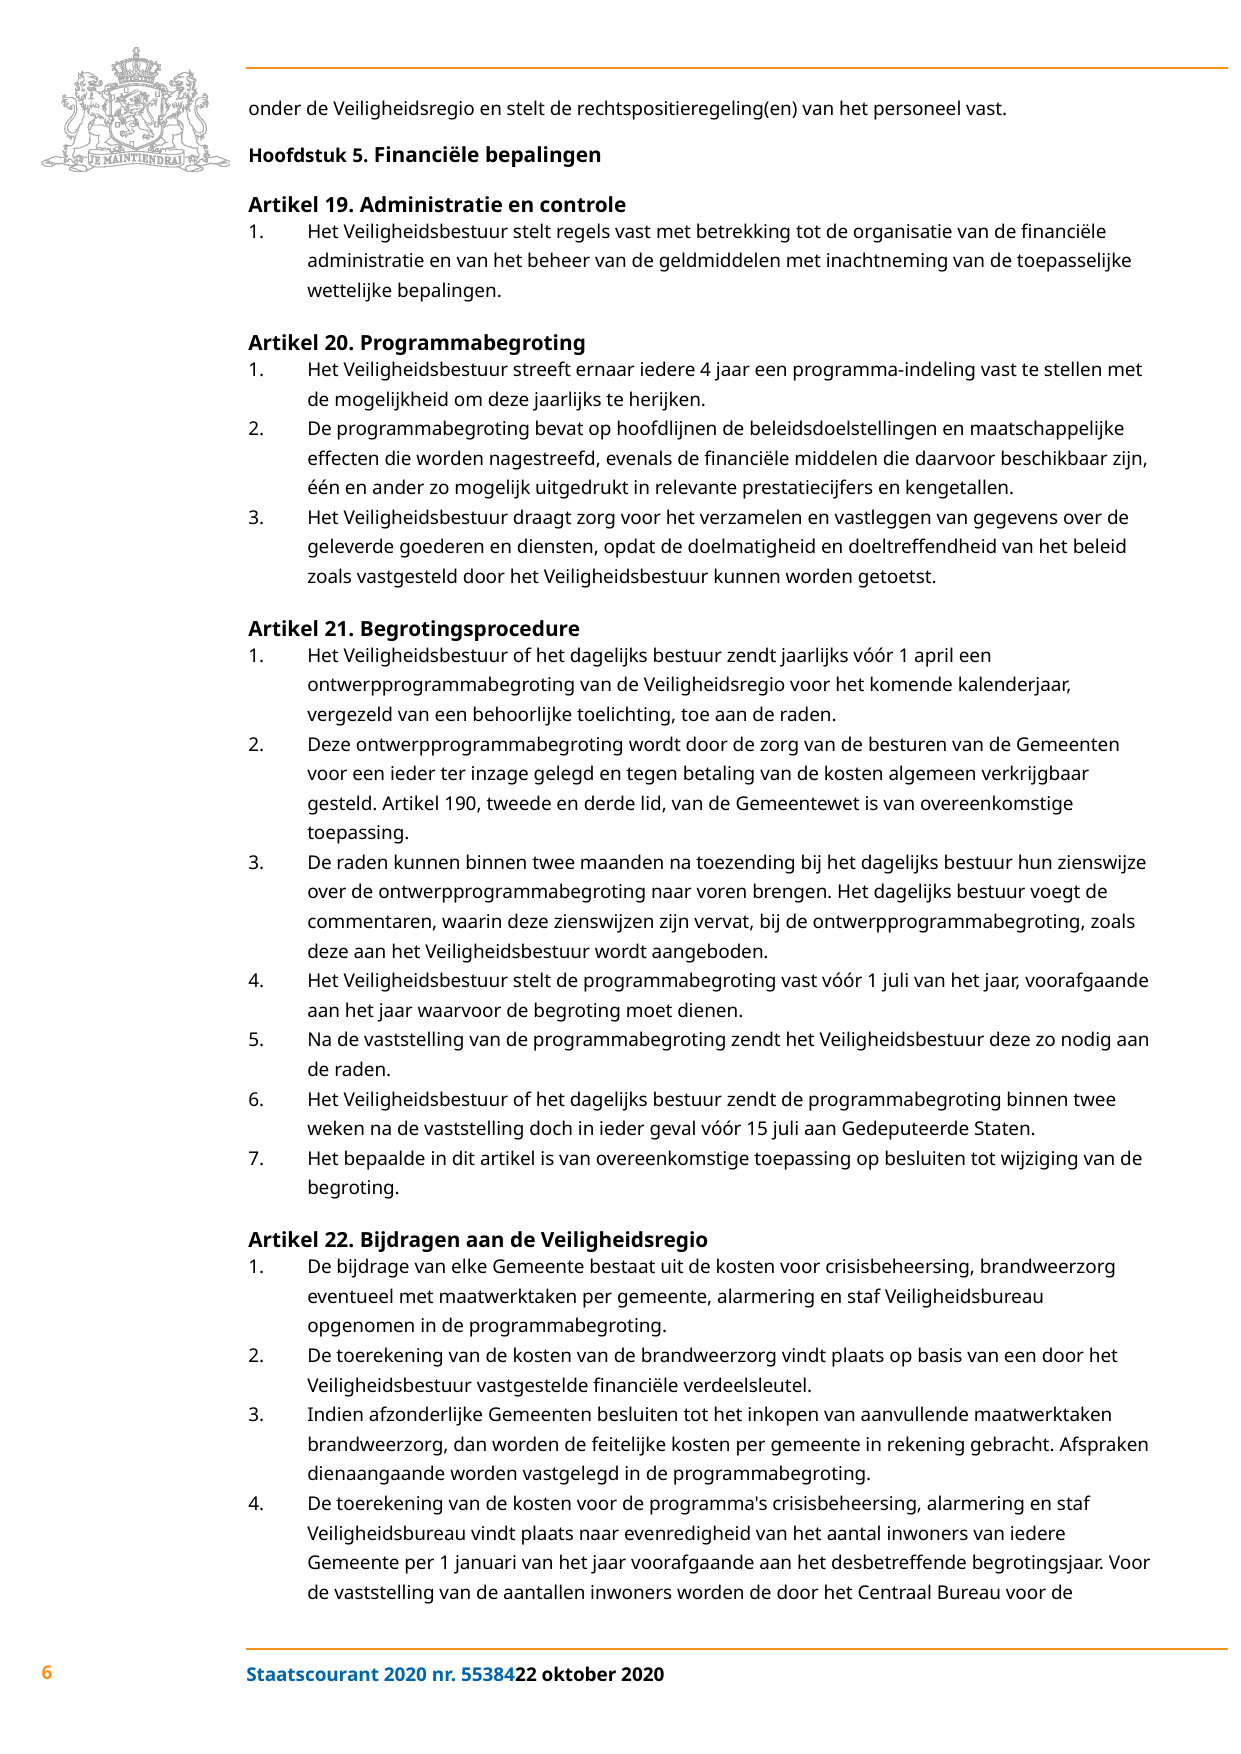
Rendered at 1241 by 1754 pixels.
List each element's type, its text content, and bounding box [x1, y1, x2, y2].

picture [41, 47, 231, 172]
list Het Veiligheidsbestuur of het dagelijks bestuur zendt jaarlijks vóór 1 april een ontwerpprogrammabegroting van de Veiligheidsregio voor het komende kalenderjaar, vergezeld van een behoorlijke toelichting, toe aan de raden. [248, 642, 1152, 727]
text Artikel 21. Begrotingsprocedure [248, 614, 1152, 642]
list Het Veiligheidsbestuur draagt zorg voor het verzamelen en vastleggen van gegevens over de geleverde goederen en diensten, opdat de doelmatigheid en doeltreffendheid van het beleid zoals vastgesteld door het Veiligheidsbestuur kunnen worden getoetst. [248, 504, 1152, 589]
list De raden kunnen binnen twee maanden na toezending bij het dagelijks bestuur hun zienswijze over de ontwerpprogrammabegroting naar voren brengen. Het dagelijks bestuur voegt de commentaren, waarin deze zienswijzen zijn vervat, bij de ontwerpprogrammabegroting, zoals deze aan het Veiligheidsbestuur wordt aangeboden. [248, 849, 1152, 964]
list De programmabegroting bevat op hoofdlijnen de beleidsdoelstellingen en maatschappelijke effecten die worden nagestreefd, evenals de financiële middelen die daarvoor beschikbaar zijn, één en ander zo mogelijk uitgedrukt in relevante prestatiecijfers en kengetallen. [248, 415, 1152, 500]
list Het bepaalde in dit artikel is van overeenkomstige toepassing op besluiten tot wijziging van de begroting. [248, 1145, 1152, 1200]
text Hoofdstuk 5. Financiële bepalingen [248, 140, 1152, 169]
list Indien afzonderlijke Gemeenten besluiten tot het inkopen van aanvullende maatwerktaken brandweerzorg, dan worden de feitelijke kosten per gemeente in rekening gebracht. Afspraken dienaangaande worden vastgelegd in de programmabegroting. [248, 1401, 1152, 1486]
list Het Veiligheidsbestuur of het dagelijks bestuur zendt de programmabegroting binnen twee weken na de vaststelling doch in ieder geval vóór 15 juli aan Gedeputeerde Staten. [248, 1086, 1152, 1141]
list Het Veiligheidsbestuur streeft ernaar iedere 4 jaar een programma-indeling vast te stellen met de mogelijkheid om deze jaarlijks te herijken. [248, 356, 1152, 411]
list Na de vaststelling van de programmabegroting zendt het Veiligheidsbestuur deze zo nodig aan de raden. [248, 1027, 1152, 1082]
list De bijdrage van elke Gemeente bestaat uit de kosten voor crisisbeheersing, brandweerzorg eventueel met maatwerktaken per gemeente, alarmering en staf Veiligheidsbureau opgenomen in de programmabegroting. [248, 1253, 1152, 1338]
list Het Veiligheidsbestuur stelt regels vast met betrekking tot de organisatie van de financiële administratie en van het beheer van de geldmiddelen met inachtneming van de toepasselijke wettelijke bepalingen. [248, 218, 1152, 303]
text Artikel 22. Bijdragen aan de Veiligheidsregio [248, 1225, 1152, 1253]
text Artikel 20. Programmabegroting [248, 328, 1152, 356]
text Artikel 19. Administratie en controle [248, 190, 1152, 218]
list Het Veiligheidsbestuur stelt de programmabegroting vast vóór 1 juli van het jaar, voorafgaande aan het jaar waarvoor de begroting moet dienen. [248, 967, 1152, 1023]
list Deze ontwerpprogrammabegroting wordt door de zorg van de besturen van de Gemeenten voor een ieder ter inzage gelegd en tegen betaling van de kosten algemeen verkrijgbaar gesteld. Artikel 190, tweede en derde lid, van de Gemeentewet is van overeenkomstige toepassing. [248, 731, 1152, 845]
list De toerekening van de kosten van de brandweerzorg vindt plaats op basis van een door het Veiligheidsbestuur vastgestelde financiële verdeelsleutel. [248, 1342, 1152, 1397]
list De toerekening van de kosten voor de programma's crisisbeheersing, alarmering en staf Veiligheidsbureau vindt plaats naar evenredigheid van het aantal inwoners van iedere Gemeente per 1 januari van het jaar voorafgaande aan het desbetreffende begrotingsjaar. Voor de vaststelling van de aantallen inwoners worden de door het Centraal Bureau voor de [248, 1490, 1152, 1604]
text onder de Veiligheidsregio en stelt de rechtspositieregeling(en) van het personeel vast. [248, 95, 1152, 121]
